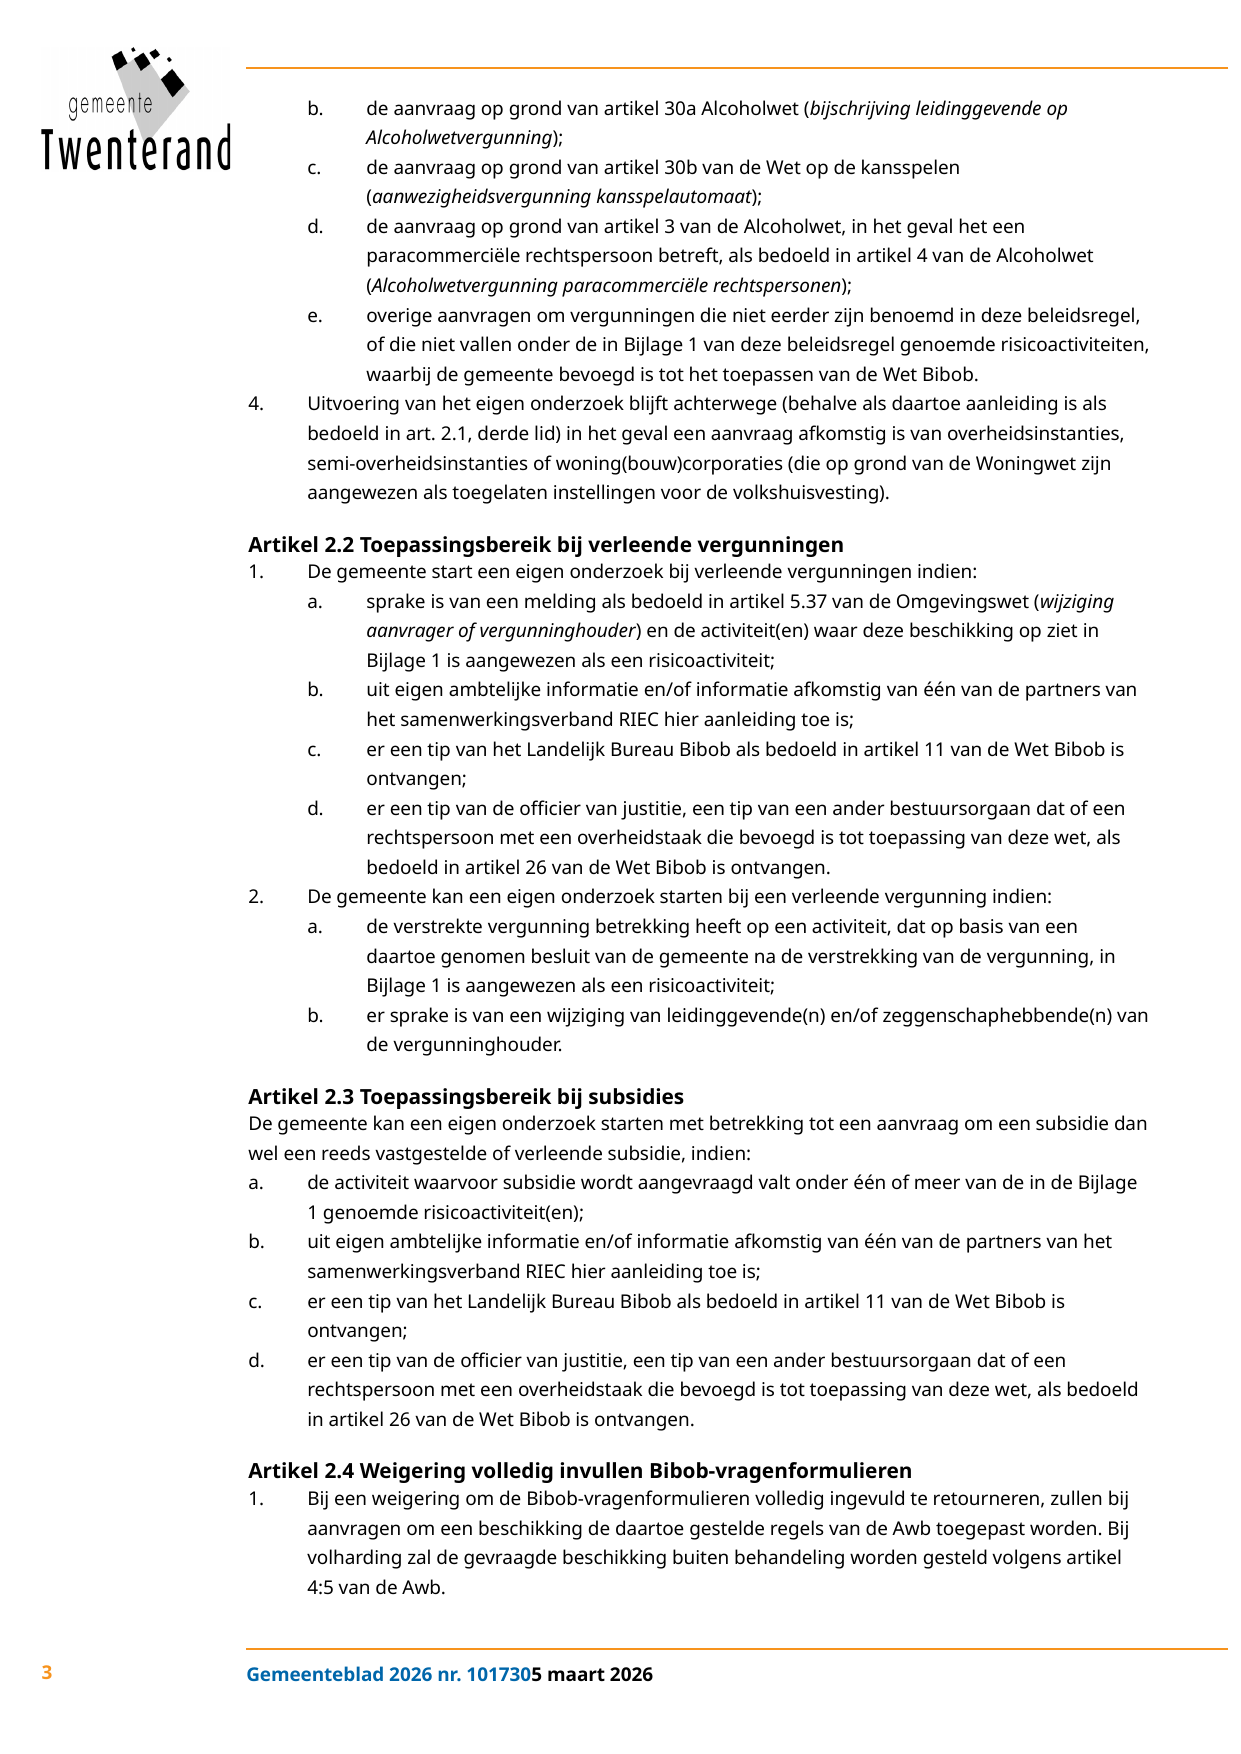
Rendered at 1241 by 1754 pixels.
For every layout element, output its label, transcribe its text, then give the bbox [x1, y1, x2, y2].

text De gemeente kan een eigen onderzoek starten met betrekking tot een aanvraag om een subsidie dan wel een reeds vastgestelde of verleende subsidie, indien: [248, 1110, 1152, 1166]
list er sprake is van een wijziging van leidinggevende(n) en/of zeggenschaphebbende(n) van de vergunninghouder. [307, 1002, 1152, 1057]
list overige aanvragen om vergunningen die niet eerder zijn benoemd in deze beleidsregel, of die niet vallen onder de in Bijlage 1 van deze beleidsregel genoemde risicoactiviteiten, waarbij de gemeente bevoegd is tot het toepassen van de Wet Bibob. [307, 302, 1152, 387]
list de activiteit waarvoor subsidie wordt aangevraagd valt onder één of meer van de in de Bijlage 1 genoemde risicoactiviteit(en); [248, 1169, 1152, 1225]
list uit eigen ambtelijke informatie en/of informatie afkomstig van één van de partners van het samenwerkingsverband RIEC hier aanleiding toe is; [248, 1229, 1152, 1284]
list er een tip van de officier van justitie, een tip van een ander bestuursorgaan dat of een rechtspersoon met een overheidstaak die bevoegd is tot toepassing van deze wet, als bedoeld in artikel 26 van de Wet Bibob is ontvangen. [307, 795, 1152, 880]
text Artikel 2.2 Toepassingsbereik bij verleende vergunningen [248, 530, 1152, 558]
list sprake is van een melding als bedoeld in artikel 5.37 van de Omgevingswet (wijziging aanvrager of vergunninghouder) en de activiteit(en) waar deze beschikking op ziet in Bijlage 1 is aangewezen als een risicoactiviteit; [307, 588, 1152, 673]
list er een tip van het Landelijk Bureau Bibob als bedoeld in artikel 11 van de Wet Bibob is ontvangen; [307, 736, 1152, 791]
text Artikel 2.4 Weigering volledig invullen Bibob-vragenformulieren [248, 1457, 1152, 1485]
list De gemeente start een eigen onderzoek bij verleende vergunningen indien: [248, 558, 1152, 584]
list de aanvraag op grond van artikel 3 van de Alcoholwet, in het geval het een paracommerciële rechtspersoon betreft, als bedoeld in artikel 4 van de Alcoholwet (Alcoholwetvergunning paracommerciële rechtspersonen); [307, 213, 1152, 298]
list de verstrekte vergunning betrekking heeft op een activiteit, dat op basis van een daartoe genomen besluit van de gemeente na de verstrekking van de vergunning, in Bijlage 1 is aangewezen als een risicoactiviteit; [307, 913, 1152, 998]
list Uitvoering van het eigen onderzoek blijft achterwege (behalve als daartoe aanleiding is als bedoeld in art. 2.1, derde lid) in het geval een aanvraag afkomstig is van overheidsinstanties, semi-overheidsinstanties of woning(bouw)corporaties (die op grond van de Woningwet zijn aangewezen als toegelaten instellingen voor de volkshuisvesting). [248, 391, 1152, 505]
list De gemeente kan een eigen onderzoek starten bij een verleende vergunning indien: [248, 884, 1152, 909]
text Artikel 2.3 Toepassingsbereik bij subsidies [248, 1082, 1152, 1110]
picture [41, 47, 231, 172]
list er een tip van het Landelijk Bureau Bibob als bedoeld in artikel 11 van de Wet Bibob is ontvangen; [248, 1288, 1152, 1343]
list de aanvraag op grond van artikel 30a Alcoholwet (bijschrijving leidinggevende op Alcoholwetvergunning); [307, 95, 1152, 150]
list uit eigen ambtelijke informatie en/of informatie afkomstig van één van de partners van het samenwerkingsverband RIEC hier aanleiding toe is; [307, 677, 1152, 732]
list Bij een weigering om de Bibob-vragenformulieren volledig ingevuld te retourneren, zullen bij aanvragen om een beschikking de daartoe gestelde regels van de Awb toegepast worden. Bij volharding zal de gevraagde beschikking buiten behandeling worden gesteld volgens artikel 4:5 van de Awb. [248, 1485, 1152, 1599]
list er een tip van de officier van justitie, een tip van een ander bestuursorgaan dat of een rechtspersoon met een overheidstaak die bevoegd is tot toepassing van deze wet, als bedoeld in artikel 26 van de Wet Bibob is ontvangen. [248, 1347, 1152, 1432]
list de aanvraag op grond van artikel 30b van de Wet op de kansspelen (aanwezigheidsvergunning kansspelautomaat); [307, 154, 1152, 209]
